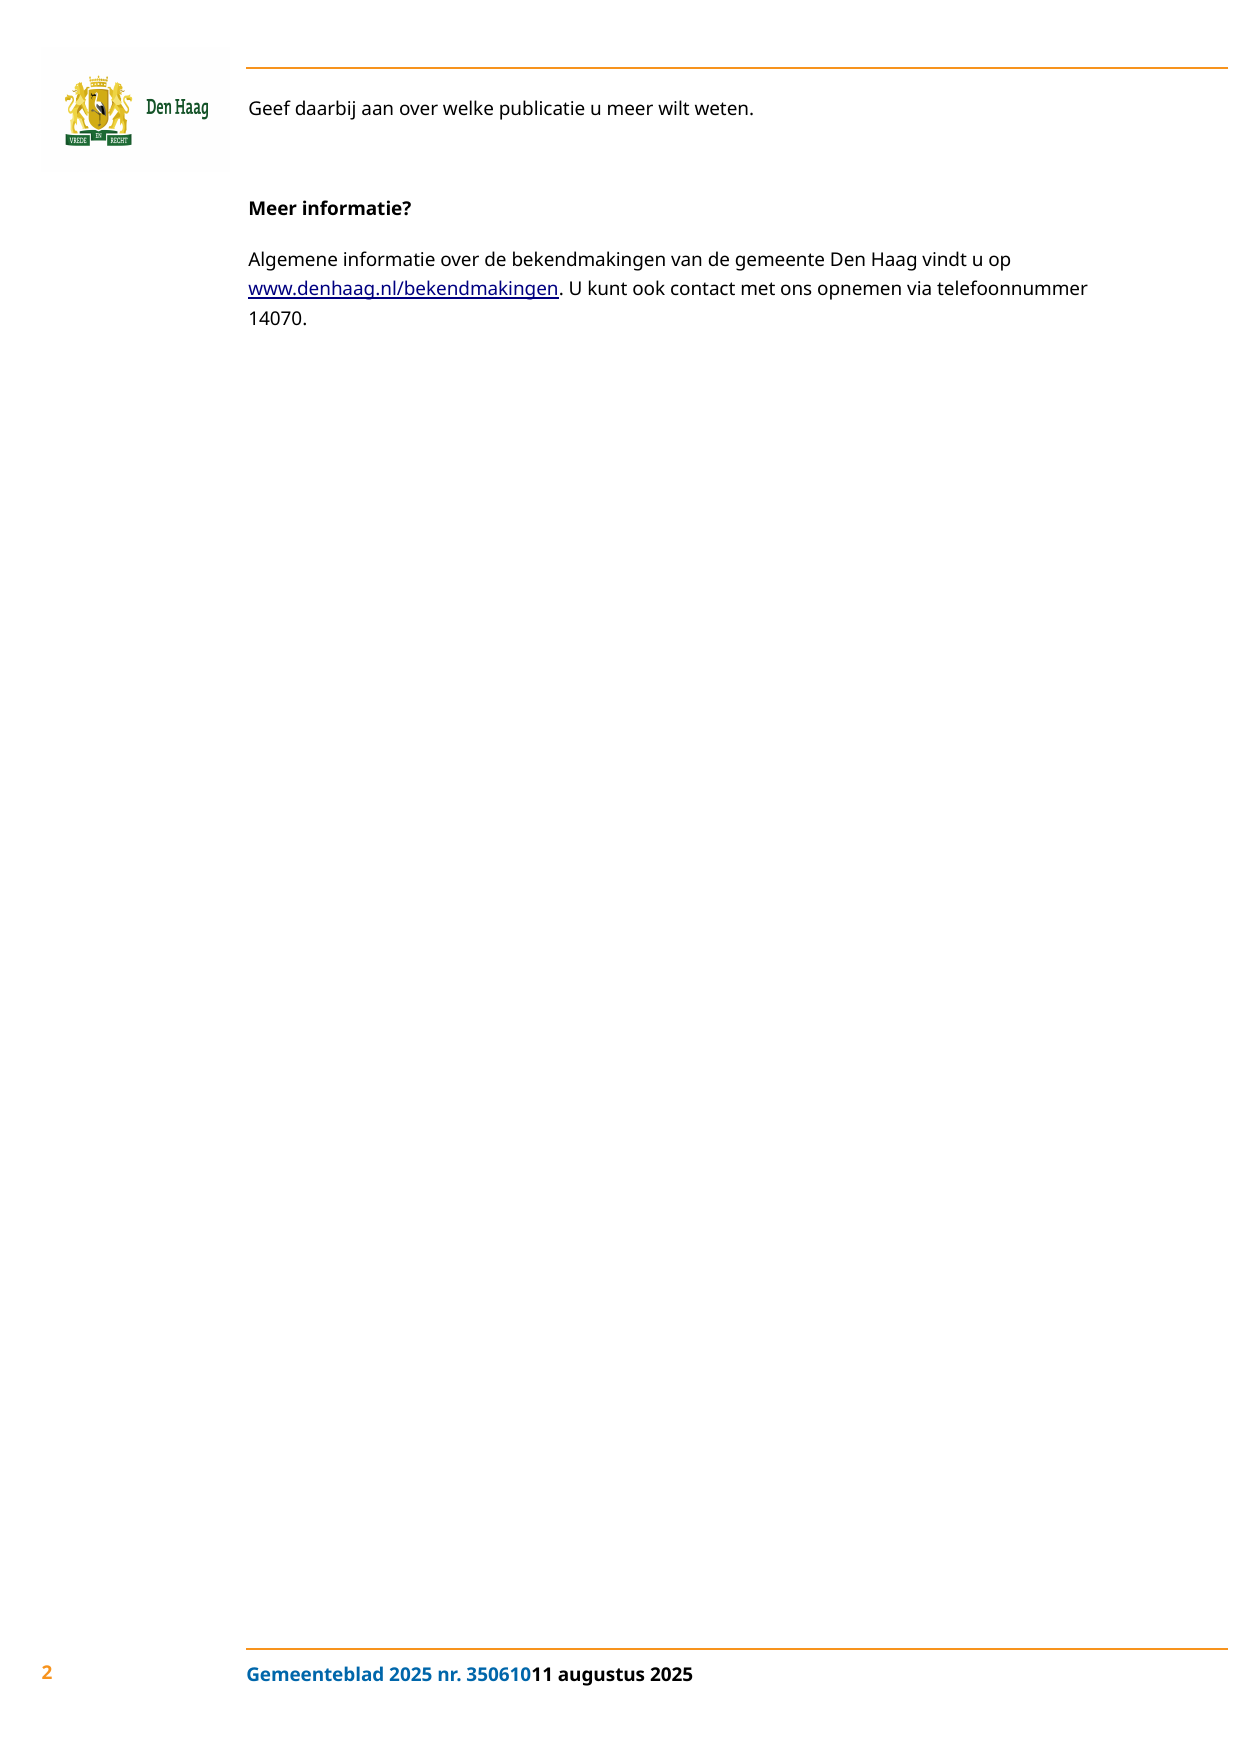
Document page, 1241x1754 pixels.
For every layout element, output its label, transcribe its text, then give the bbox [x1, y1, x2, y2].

picture [41, 47, 231, 172]
text Algemene informatie over de bekendmakingen van de gemeente Den Haag vindt u op www.denhaag.nl/bekendmakingen. U kunt ook contact met ons opnemen via telefoonnummer 14070. [248, 246, 1152, 331]
text Meer informatie? [248, 196, 1152, 221]
text Geef daarbij aan over welke publicatie u meer wilt weten. [248, 95, 1152, 121]
